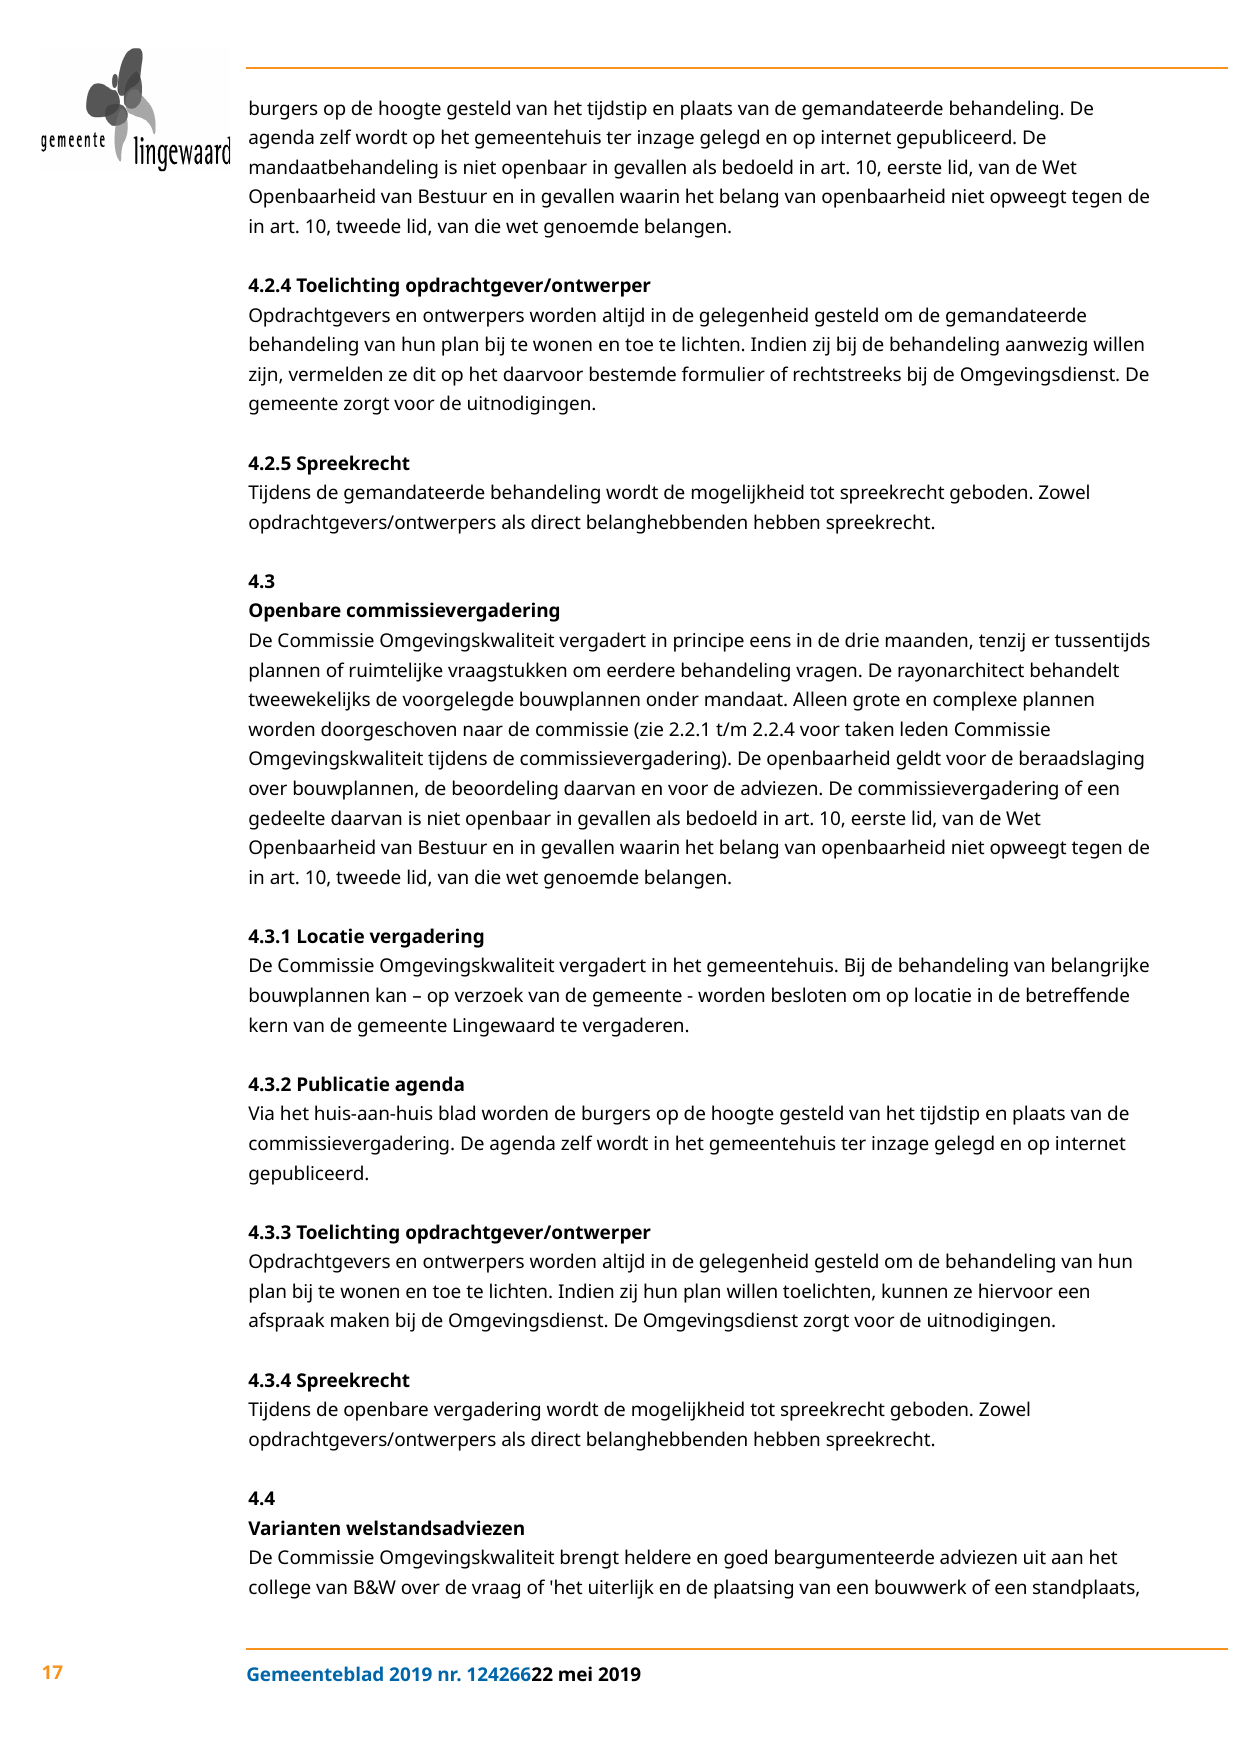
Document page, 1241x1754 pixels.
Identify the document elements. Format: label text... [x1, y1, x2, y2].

text burgers op de hoogte gesteld van het tijdstip en plaats van de gemandateerde behandeling. De agenda zelf wordt op het gemeentehuis ter inzage gelegd en op internet gepubliceerd. De mandaatbehandeling is niet openbaar in gevallen als bedoeld in art. 10, eerste lid, van de Wet Openbaarheid van Bestuur en in gevallen waarin het belang van openbaarheid niet opweegt tegen de in art. 10, tweede lid, van die wet genoemde belangen. [248, 95, 1152, 239]
text Opdrachtgevers en ontwerpers worden altijd in de gelegenheid gesteld om de behandeling van hun plan bij te wonen en toe te lichten. Indien zij hun plan willen toelichten, kunnen ze hiervoor een afspraak maken bij de Omgevingsdienst. De Omgevingsdienst zorgt voor de uitnodigingen. [248, 1248, 1152, 1333]
text 4.3.4 Spreekrecht [248, 1367, 1152, 1393]
picture [41, 47, 231, 172]
text Tijdens de gemandateerde behandeling wordt de mogelijkheid tot spreekrecht geboden. Zowel opdrachtgevers/ontwerpers als direct belanghebbenden hebben spreekrecht. [248, 479, 1152, 535]
text 4.2.4 Toelichting opdrachtgever/ontwerper [248, 272, 1152, 298]
text Tijdens de openbare vergadering wordt de mogelijkheid tot spreekrecht geboden. Zowel opdrachtgevers/ontwerpers als direct belanghebbenden hebben spreekrecht. [248, 1396, 1152, 1452]
text Varianten welstandsadviezen [248, 1515, 1152, 1541]
text 4.3 [248, 568, 1152, 594]
text Via het huis-aan-huis blad worden de burgers op de hoogte gesteld van het tijdstip en plaats van de commissievergadering. De agenda zelf wordt in het gemeentehuis ter inzage gelegd en op internet gepubliceerd. [248, 1101, 1152, 1186]
text 4.3.3 Toelichting opdrachtgever/ontwerper [248, 1219, 1152, 1245]
text De Commissie Omgevingskwaliteit brengt heldere en goed beargumenteerde adviezen uit aan het college van B&W over de vraag of 'het uiterlijk en de plaatsing van een bouwwerk of een standplaats, [248, 1544, 1152, 1600]
text De Commissie Omgevingskwaliteit vergadert in het gemeentehuis. Bij de behandeling van belangrijke bouwplannen kan – op verzoek van de gemeente - worden besloten om op locatie in de betreffende kern van de gemeente Lingewaard te vergaderen. [248, 953, 1152, 1038]
text 4.4 [248, 1485, 1152, 1511]
text 4.2.5 Spreekrecht [248, 450, 1152, 476]
text Openbare commissievergadering [248, 598, 1152, 623]
text 4.3.2 Publicatie agenda [248, 1071, 1152, 1097]
text De Commissie Omgevingskwaliteit vergadert in principe eens in de drie maanden, tenzij er tussentijds plannen of ruimtelijke vraagstukken om eerdere behandeling vragen. De rayonarchitect behandelt tweewekelijks de voorgelegde bouwplannen onder mandaat. Alleen grote en complexe plannen worden doorgeschoven naar de commissie (zie 2.2.1 t/m 2.2.4 voor taken leden Commissie Omgevingskwaliteit tijdens de commissievergadering). De openbaarheid geldt voor de beraadslaging over bouwplannen, de beoordeling daarvan en voor de adviezen. De commissievergadering of een gedeelte daarvan is niet openbaar in gevallen als bedoeld in art. 10, eerste lid, van de Wet Openbaarheid van Bestuur en in gevallen waarin het belang van openbaarheid niet opweegt tegen de in art. 10, tweede lid, van die wet genoemde belangen. [248, 627, 1152, 890]
text Opdrachtgevers en ontwerpers worden altijd in de gelegenheid gesteld om de gemandateerde behandeling van hun plan bij te wonen en toe te lichten. Indien zij bij de behandeling aanwezig willen zijn, vermelden ze dit op het daarvoor bestemde formulier of rechtstreeks bij de Omgevingsdienst. De gemeente zorgt voor de uitnodigingen. [248, 302, 1152, 416]
text 4.3.1 Locatie vergadering [248, 923, 1152, 949]
